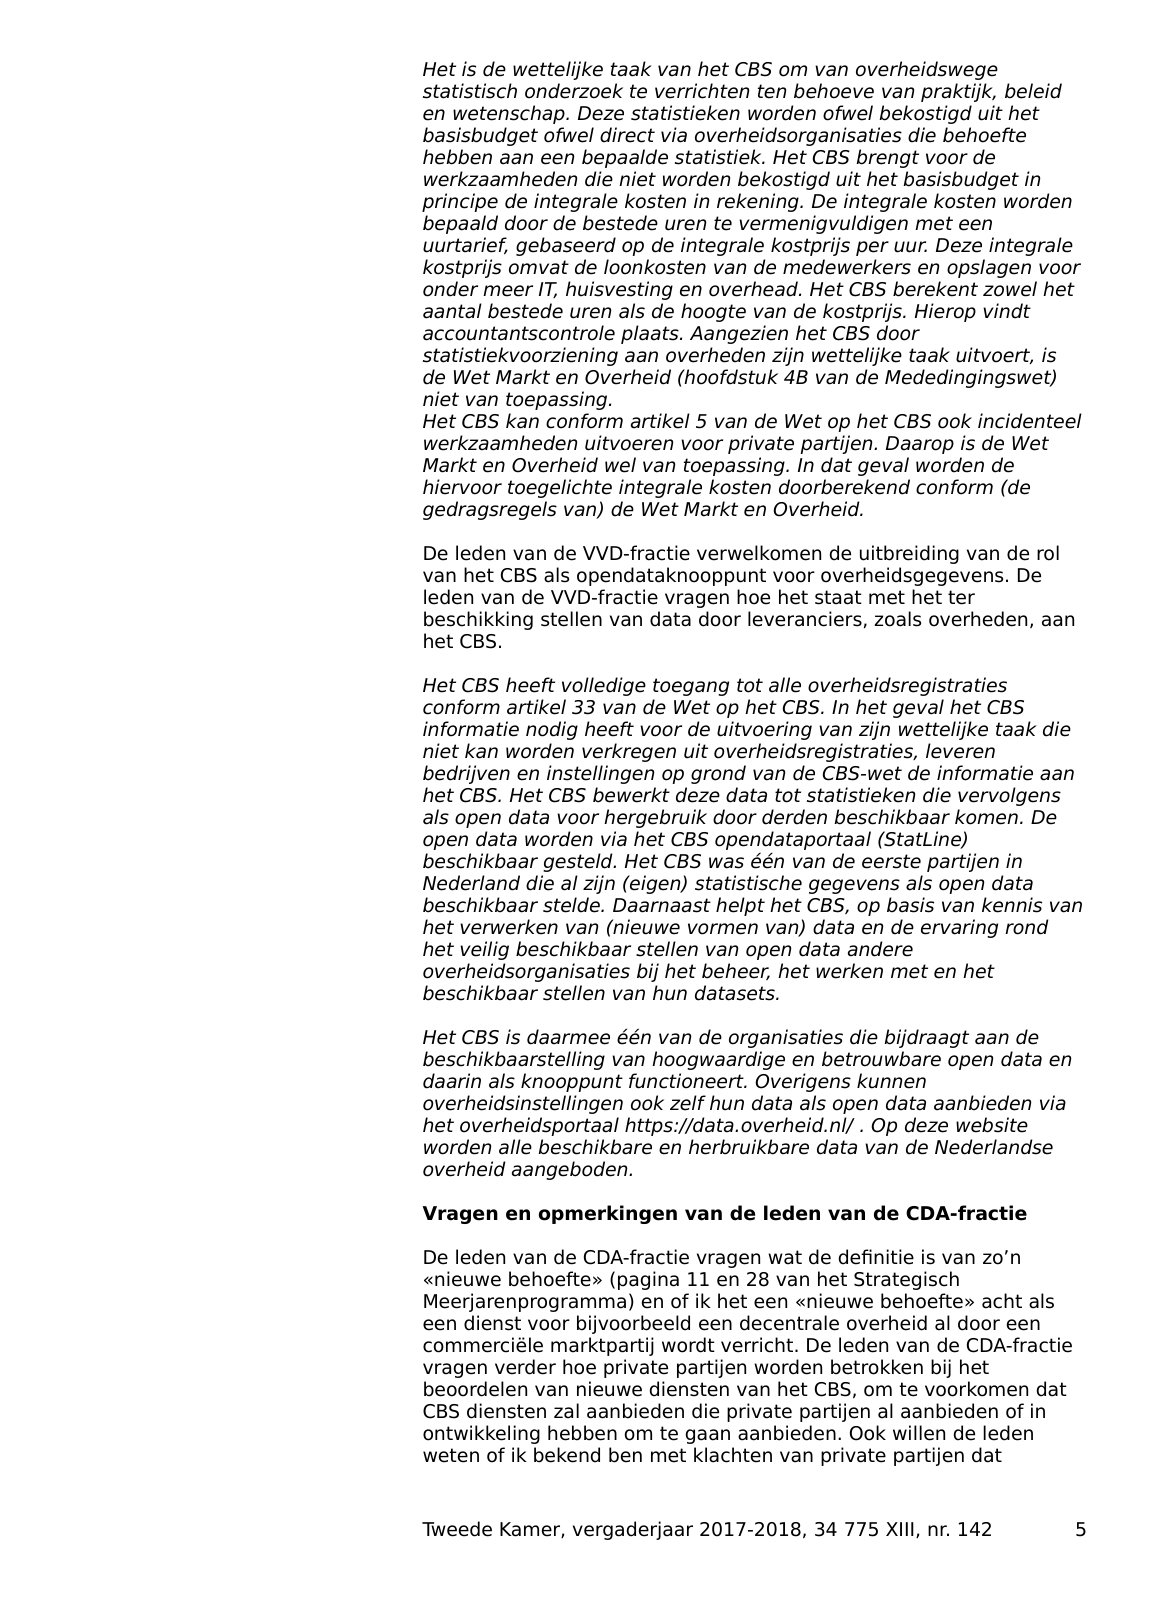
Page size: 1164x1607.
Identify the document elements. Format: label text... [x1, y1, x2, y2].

text Het CBS kan conform artikel 5 van de Wet op het CBS ook incidenteel werkzaamheden uitvoeren voor private partijen. Daarop is de Wet Markt en Overheid wel van toepassing. In dat geval worden de hiervoor toegelichte integrale kosten doorberekend conform (de gedragsregels van) de Wet Markt en Overheid. [422, 411, 1087, 521]
text De leden van de CDA-fractie vragen wat de definitie is van zo’n «nieuwe behoefte» (pagina 11 en 28 van het Strategisch Meerjarenprogramma) en of ik het een «nieuwe behoefte» acht als een dienst voor bijvoorbeeld een decentrale overheid al door een commerciële marktpartij wordt verricht. De leden van de CDA-fractie vragen verder hoe private partijen worden betrokken bij het beoordelen van nieuwe diensten van het CBS, om te voorkomen dat CBS diensten zal aanbieden die private partijen al aanbieden of in ontwikkeling hebben om te gaan aanbieden. Ook willen de leden weten of ik bekend ben met klachten van private partijen dat [422, 1247, 1087, 1467]
text Het is de wettelijke taak van het CBS om van overheidswege statistisch onderzoek te verrichten ten behoeve van praktijk, beleid en wetenschap. Deze statistieken worden ofwel bekostigd uit het basisbudget ofwel direct via overheidsorganisaties die behoefte hebben aan een bepaalde statistiek. Het CBS brengt voor de werkzaamheden die niet worden bekostigd uit het basisbudget in principe de integrale kosten in rekening. De integrale kosten worden bepaald door de bestede uren te vermenigvuldigen met een uurtarief, gebaseerd op de integrale kostprijs per uur. Deze integrale kostprijs omvat de loonkosten van de medewerkers en opslagen voor onder meer IT, huisvesting en overhead. Het CBS berekent zowel het aantal bestede uren als de hoogte van de kostprijs. Hierop vindt accountantscontrole plaats. Aangezien het CBS door statistiekvoorziening aan overheden zijn wettelijke taak uitvoert, is de Wet Markt en Overheid (hoofdstuk 4B van de Mededingingswet) niet van toepassing. [422, 59, 1087, 411]
text De leden van de VVD-fractie verwelkomen de uitbreiding van de rol van het CBS als opendataknooppunt voor overheidsgegevens. De leden van de VVD-fractie vragen hoe het staat met het ter beschikking stellen van data door leveranciers, zoals overheden, aan het CBS. [422, 543, 1087, 653]
text Het CBS is daarmee één van de organisaties die bijdraagt aan de beschikbaarstelling van hoogwaardige en betrouwbare open data en daarin als knooppunt functioneert. Overigens kunnen overheidsinstellingen ook zelf hun data als open data aanbieden via het overheidsportaal https://data.overheid.nl/ . Op deze website worden alle beschikbare en herbruikbare data van de Nederlandse overheid aangeboden. [422, 1027, 1087, 1181]
subtitle Vragen en opmerkingen van de leden van de CDA-fractie [422, 1203, 1087, 1225]
text Het CBS heeft volledige toegang tot alle overheidsregistraties conform artikel 33 van de Wet op het CBS. In het geval het CBS informatie nodig heeft voor de uitvoering van zijn wettelijke taak die niet kan worden verkregen uit overheidsregistraties, leveren bedrijven en instellingen op grond van de CBS-wet de informatie aan het CBS. Het CBS bewerkt deze data tot statistieken die vervolgens als open data voor hergebruik door derden beschikbaar komen. De open data worden via het CBS opendataportaal (StatLine) beschikbaar gesteld. Het CBS was één van de eerste partijen in Nederland die al zijn (eigen) statistische gegevens als open data beschikbaar stelde. Daarnaast helpt het CBS, op basis van kennis van het verwerken van (nieuwe vormen van) data en de ervaring rond het veilig beschikbaar stellen van open data andere overheidsorganisaties bij het beheer, het werken met en het beschikbaar stellen van hun datasets. [422, 675, 1087, 1004]
